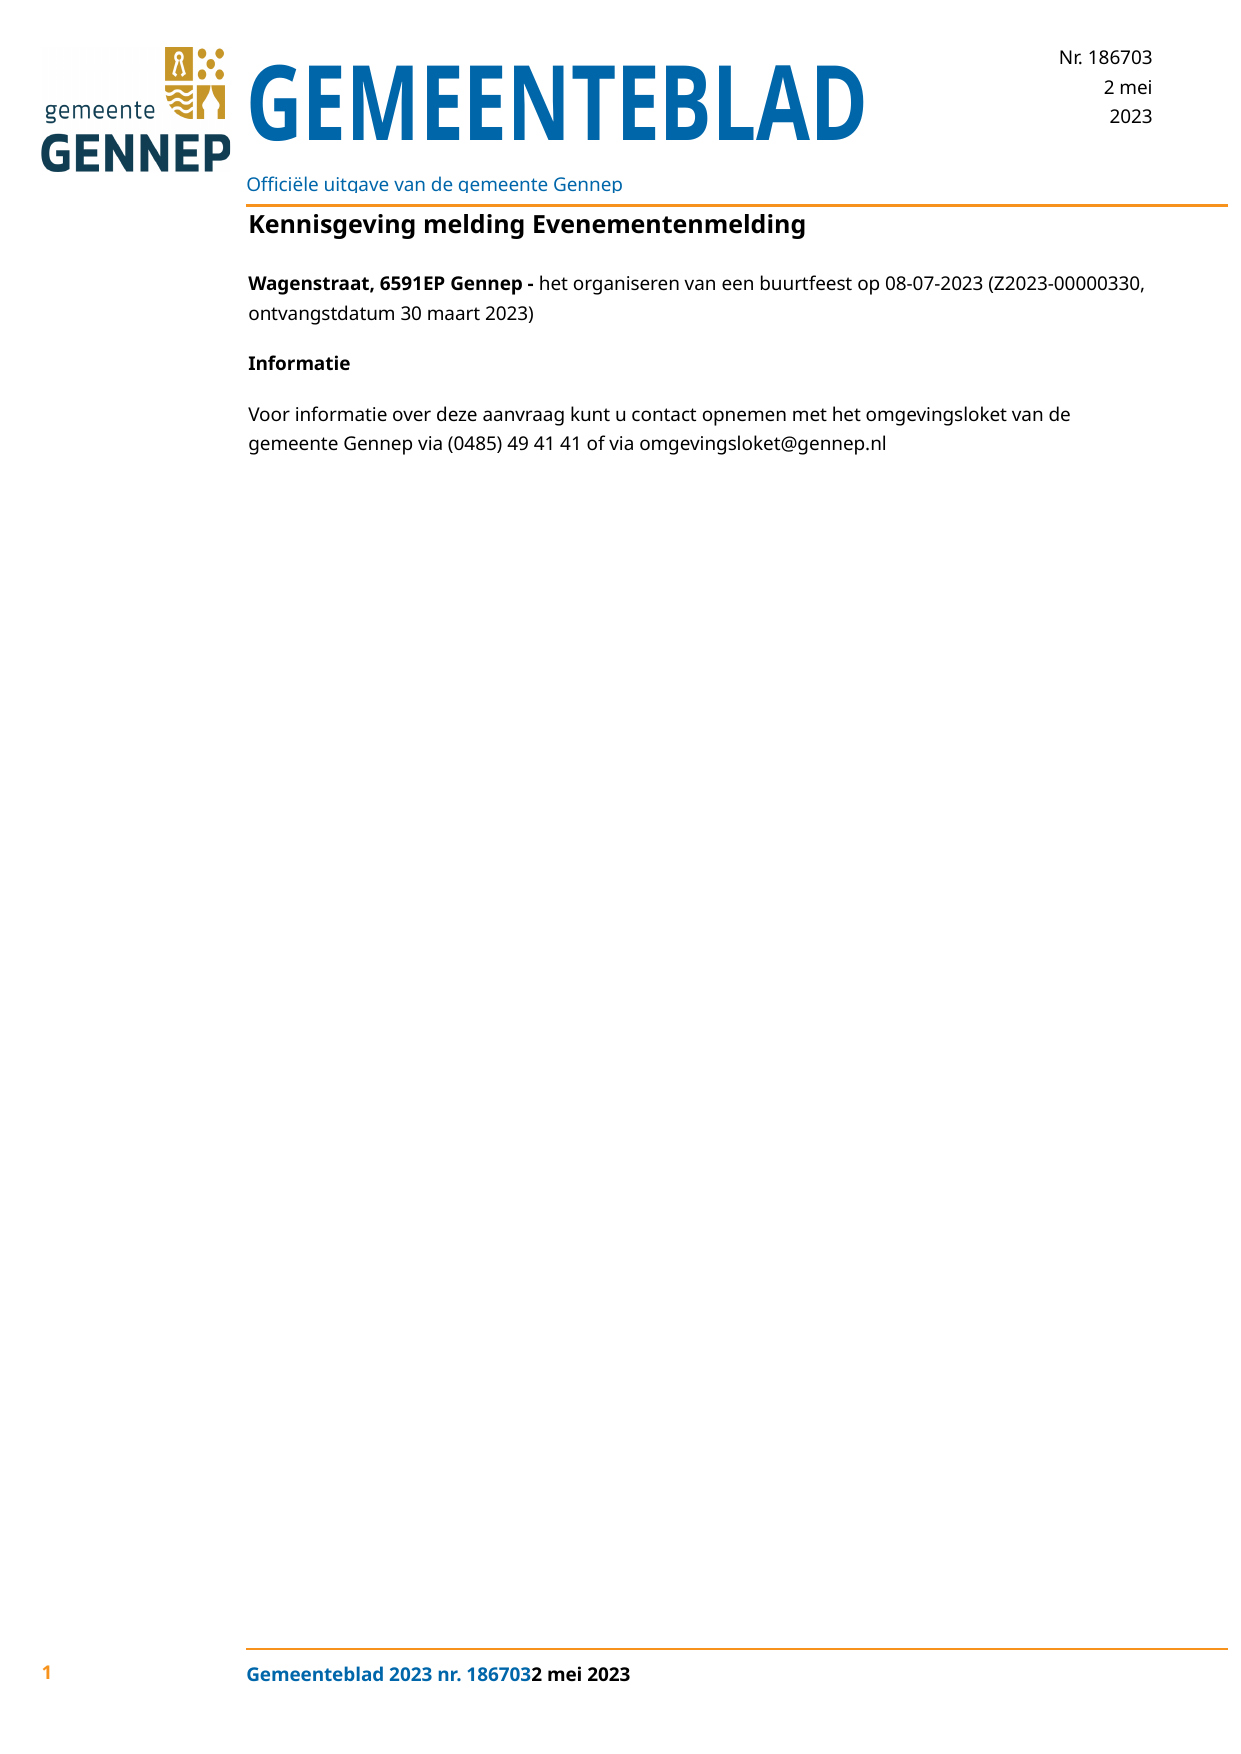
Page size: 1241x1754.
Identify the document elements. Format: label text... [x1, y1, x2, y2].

text Kennisgeving melding Evenementenmelding [248, 207, 1152, 241]
text Wagenstraat, 6591EP Gennep - het organiseren van een buurtfeest op 08-07-2023 (Z2023-00000330, ontvangstdatum 30 maart 2023) [248, 270, 1152, 326]
text Informatie [248, 350, 1152, 376]
text Voor informatie over deze aanvraag kunt u contact opnemen met het omgevingsloket van de gemeente Gennep via (0485) 49 41 41 of via omgevingsloket@gennep.nl [248, 401, 1152, 456]
picture [41, 47, 231, 172]
